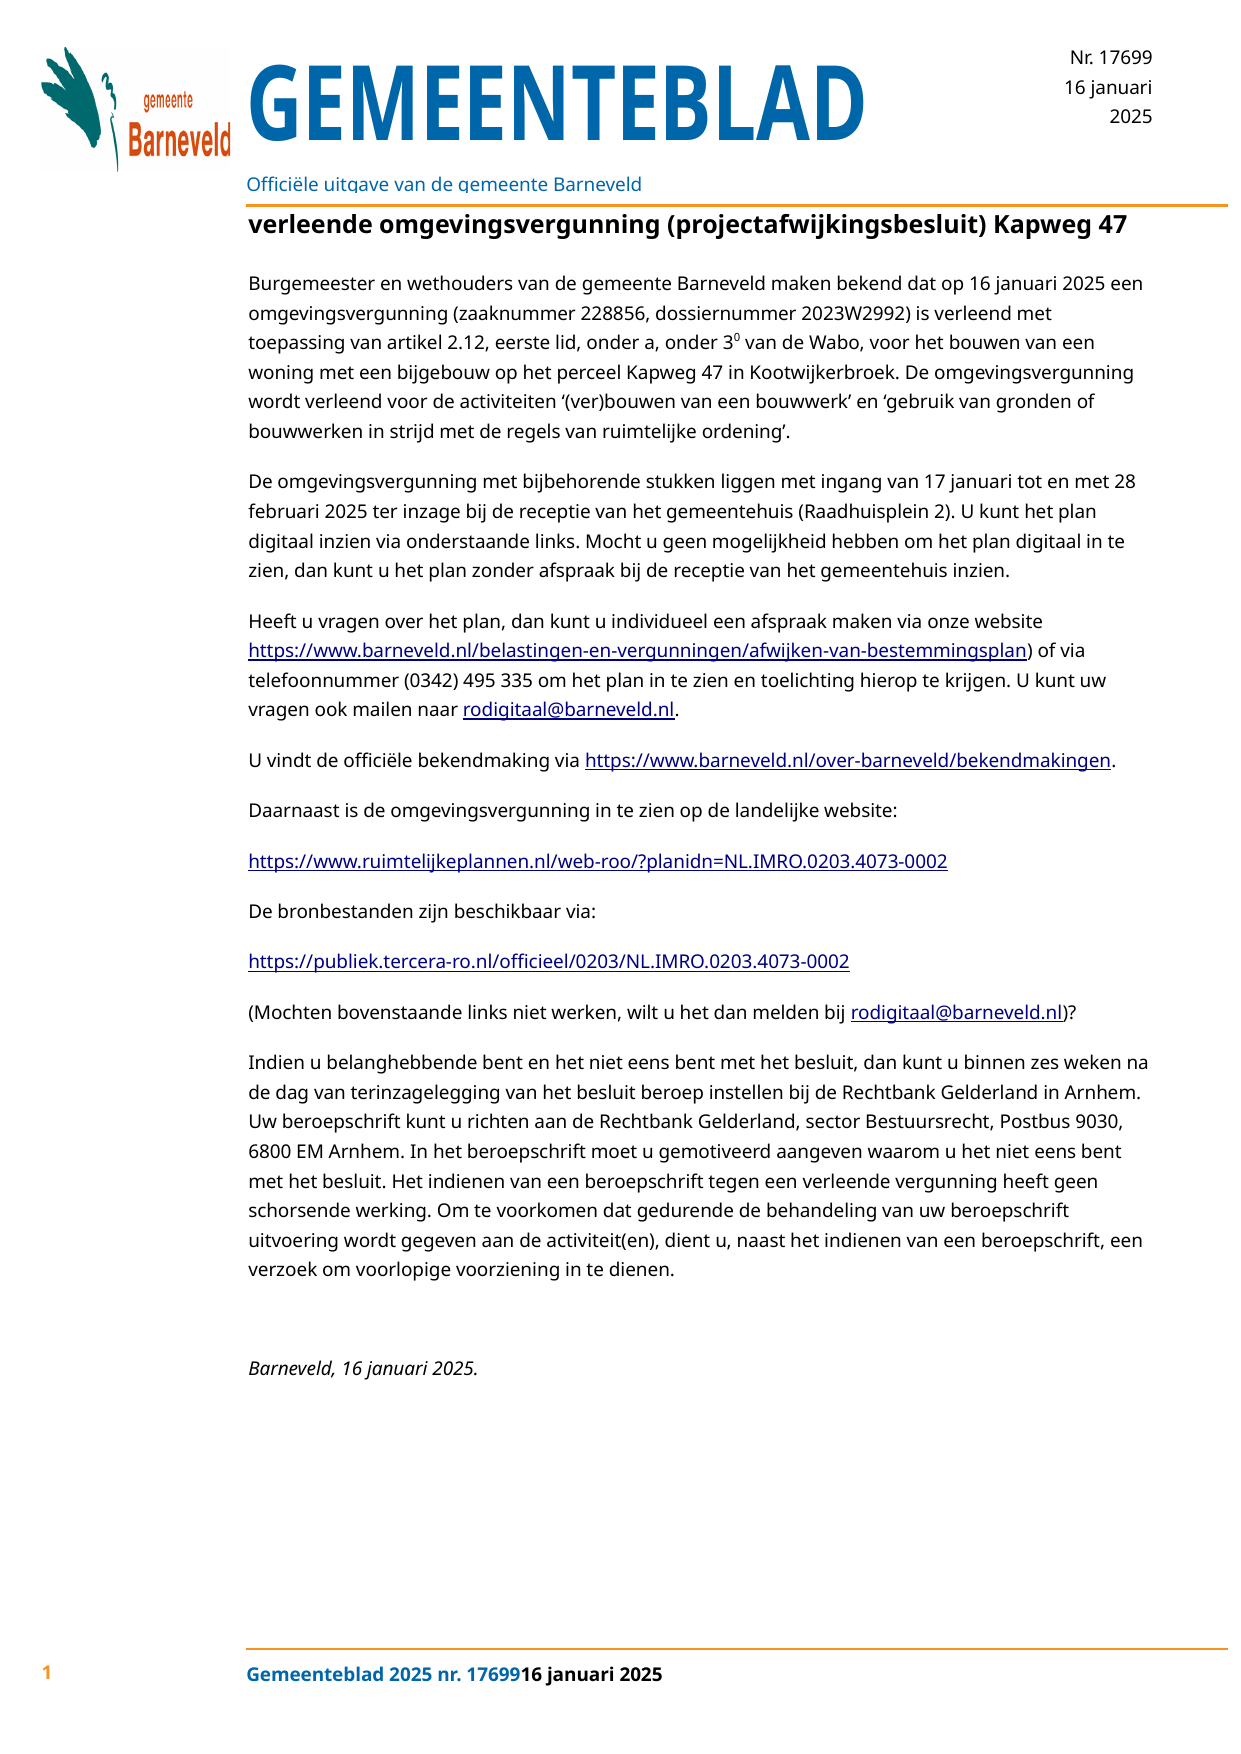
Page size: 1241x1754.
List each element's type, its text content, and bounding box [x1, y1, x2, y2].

text https://www.ruimtelijkeplannen.nl/web-roo/?planidn=NL.IMRO.0203.4073-0002 [248, 848, 1152, 873]
text Heeft u vragen over het plan, dan kunt u individueel een afspraak maken via onze website https://www.barneveld.nl/belastingen-en-vergunningen/afwijken-van-bestemmingsplan) of via telefoonnummer (0342) 495 335 om het plan in te zien en toelichting hierop te krijgen. U kunt uw vragen ook mailen naar rodigitaal@barneveld.nl. [248, 608, 1152, 722]
picture [41, 47, 231, 172]
text Burgemeester en wethouders van de gemeente Barneveld maken bekend dat op 16 januari 2025 een omgevingsvergunning (zaaknummer 228856, dossiernummer 2023W2992) is verleend met toepassing van artikel 2.12, eerste lid, onder a, onder 30 van de Wabo, voor het bouwen van een woning met een bijgebouw op het perceel Kapweg 47 in Kootwijkerbroek. De omgevingsvergunning wordt verleend voor de activiteiten ‘(ver)bouwen van een bouwwerk’ en ‘gebruik van gronden of bouwwerken in strijd met de regels van ruimtelijke ordening’. [248, 270, 1152, 444]
text Indien u belanghebbende bent en het niet eens bent met het besluit, dan kunt u binnen zes weken na de dag van terinzagelegging van het besluit beroep instellen bij de Rechtbank Gelderland in Arnhem. Uw beroepschrift kunt u richten aan de Rechtbank Gelderland, sector Bestuursrecht, Postbus 9030, 6800 EM Arnhem. In het beroepschrift moet u gemotiveerd aangeven waarom u het niet eens bent met het besluit. Het indienen van een beroepschrift tegen een verleende vergunning heeft geen schorsende werking. Om te voorkomen dat gedurende de behandeling van uw beroepschrift uitvoering wordt gegeven aan de activiteit(en), dient u, naast het indienen van een beroepschrift, een verzoek om voorlopige voorziening in te dienen. [248, 1049, 1152, 1282]
text https://publiek.tercera-ro.nl/officieel/0203/NL.IMRO.0203.4073-0002 [248, 949, 1152, 974]
text verleende omgevingsvergunning (projectafwijkingsbesluit) Kapweg 47 [248, 207, 1152, 241]
text (Mochten bovenstaande links niet werken, wilt u het dan melden bij rodigitaal@barneveld.nl)? [248, 999, 1152, 1025]
text U vindt de officiële bekendmaking via https://www.barneveld.nl/over-barneveld/bekendmakingen. [248, 747, 1152, 773]
text Barneveld, 16 januari 2025. [248, 1355, 1152, 1381]
text Daarnaast is de omgevingsvergunning in te zien op de landelijke website: [248, 797, 1152, 823]
text De omgevingsvergunning met bijbehorende stukken liggen met ingang van 17 januari tot en met 28 februari 2025 ter inzage bij de receptie van het gemeentehuis (Raadhuisplein 2). U kunt het plan digitaal inzien via onderstaande links. Mocht u geen mogelijkheid hebben om het plan digitaal in te zien, dan kunt u het plan zonder afspraak bij de receptie van het gemeentehuis inzien. [248, 469, 1152, 583]
text De bronbestanden zijn beschikbaar via: [248, 898, 1152, 924]
